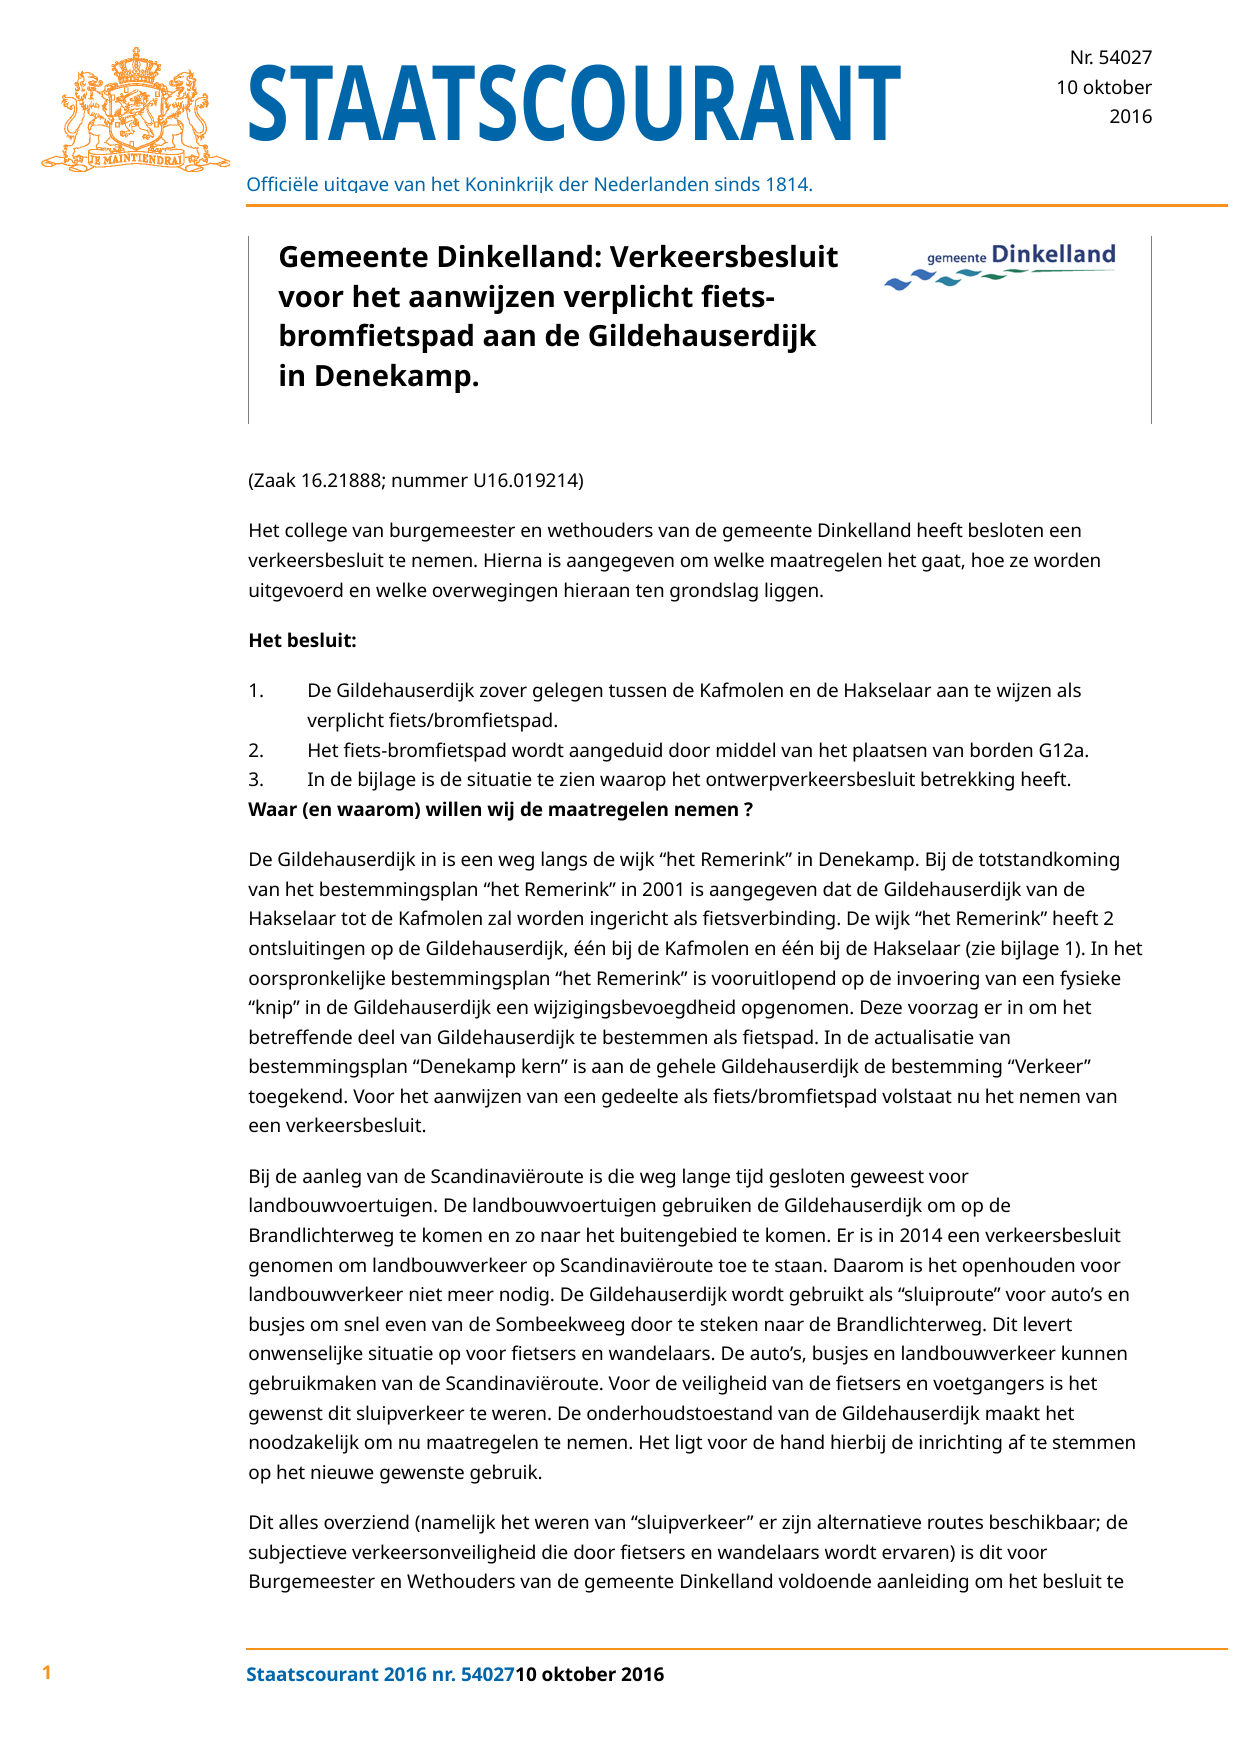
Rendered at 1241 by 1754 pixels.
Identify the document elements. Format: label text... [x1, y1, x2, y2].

picture [41, 47, 231, 172]
text Het besluit: [248, 627, 1152, 653]
picture [882, 236, 1119, 296]
list In de bijlage is de situatie te zien waarop het ontwerpverkeersbesluit betrekking heeft. [248, 766, 1152, 792]
list Het fiets-bromfietspad wordt aangeduid door middel van het plaatsen van borden G12a. [248, 737, 1152, 763]
text Waar (en waarom) willen wij de maatregelen nemen ? [248, 796, 1152, 822]
text De Gildehauserdijk in is een weg langs de wijk “het Remerink” in Denekamp. Bij de totstandkoming van het bestemmingsplan “het Remerink” in 2001 is aangegeven dat de Gildehauserdijk van de Hakselaar tot de Kafmolen zal worden ingericht als fietsverbinding. De wijk “het Remerink” heeft 2 ontsluitingen op de Gildehauserdijk, één bij de Kafmolen en één bij de Hakselaar (zie bijlage 1). In het oorspronkelijke bestemmingsplan “het Remerink” is vooruitlopend op de invoering van een fysieke “knip” in de Gildehauserdijk een wijzigingsbevoegdheid opgenomen. Deze voorzag er in om het betreffende deel van Gildehauserdijk te bestemmen als fietspad. In de actualisatie van bestemmingsplan “Denekamp kern” is aan de gehele Gildehauserdijk de bestemming “Verkeer” toegekend. Voor het aanwijzen van een gedeelte als fiets/bromfietspad volstaat nu het nemen van een verkeersbesluit. [248, 846, 1152, 1138]
table_header Gemeente Dinkelland: Verkeersbesluit voor het aanwijzen verplicht fiets-bromfietspad aan de Gildehauserdijk in Denekamp. [249, 236, 850, 424]
list De Gildehauserdijk zover gelegen tussen de Kafmolen en de Hakselaar aan te wijzen als verplicht fiets/bromfietspad. [248, 678, 1152, 733]
text Bij de aanleg van de Scandinaviëroute is die weg lange tijd gesloten geweest voor landbouwvoertuigen. De landbouwvoertuigen gebruiken de Gildehauserdijk om op de Brandlichterweg te komen en zo naar het buitengebied te komen. Er is in 2014 een verkeersbesluit genomen om landbouwverkeer op Scandinaviëroute toe te staan. Daarom is het openhouden voor landbouwverkeer niet meer nodig. De Gildehauserdijk wordt gebruikt als “sluiproute” voor auto’s en busjes om snel even van de Sombeekweeg door te steken naar de Brandlichterweg. Dit levert onwenselijke situatie op voor fietsers en wandelaars. De auto’s, busjes en landbouwverkeer kunnen gebruikmaken van de Scandinaviëroute. Voor de veiligheid van de fietsers en voetgangers is het gewenst dit sluipverkeer te weren. De onderhoudstoestand van de Gildehauserdijk maakt het noodzakelijk om nu maatregelen te nemen. Het ligt voor de hand hierbij de inrichting af te stemmen op het nieuwe gewenste gebruik. [248, 1163, 1152, 1485]
text Het college van burgemeester en wethouders van de gemeente Dinkelland heeft besloten een verkeersbesluit te nemen. Hierna is aangegeven om welke maatregelen het gaat, hoe ze worden uitgevoerd en welke overwegingen hieraan ten grondslag liggen. [248, 518, 1152, 603]
text Dit alles overziend (namelijk het weren van “sluipverkeer” er zijn alternatieve routes beschikbaar; de subjectieve verkeersonveiligheid die door fietsers en wandelaars wordt ervaren) is dit voor Burgemeester en Wethouders van de gemeente Dinkelland voldoende aanleiding om het besluit te [248, 1509, 1152, 1594]
text (Zaak 16.21888; nummer U16.019214) [248, 467, 1152, 493]
table_header [850, 236, 1151, 424]
